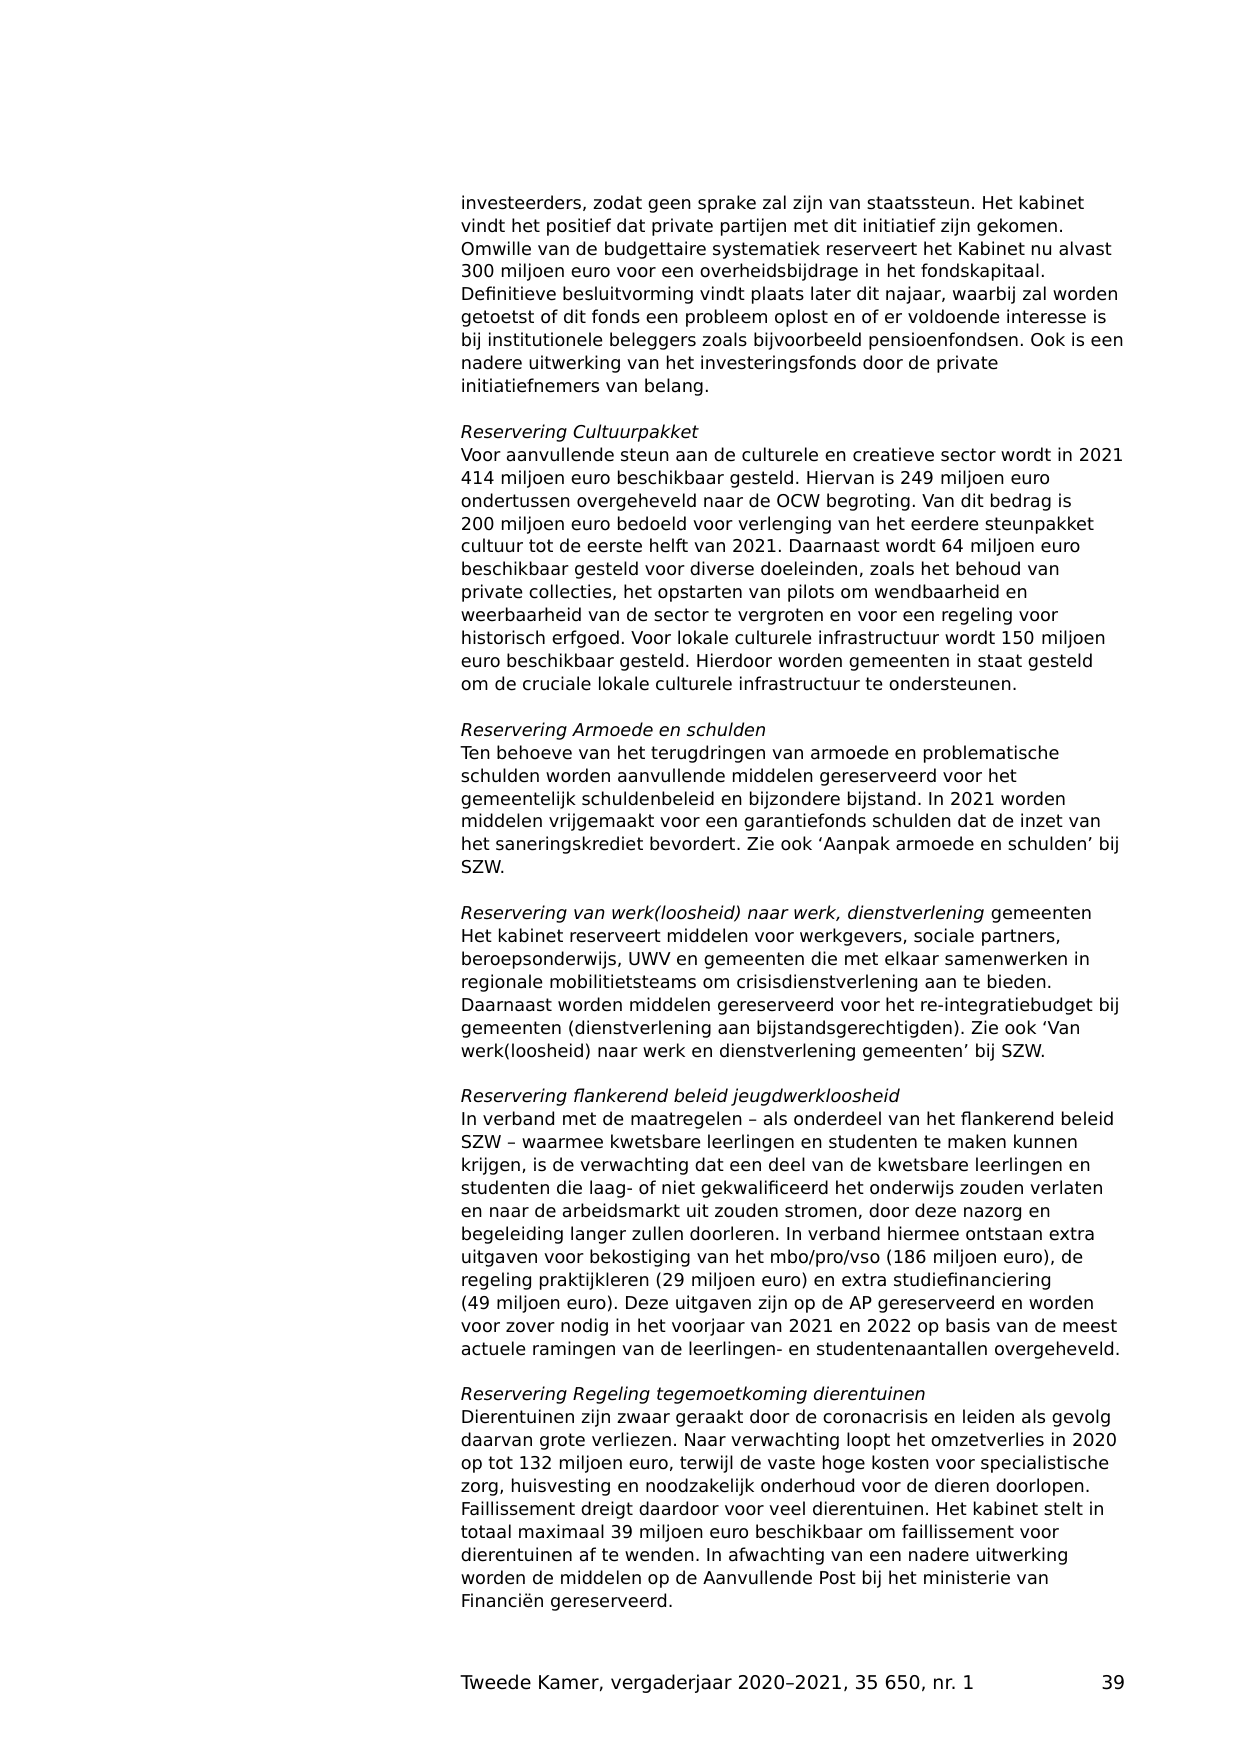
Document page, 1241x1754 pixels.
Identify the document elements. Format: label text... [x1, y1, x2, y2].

text Reservering flankerend beleid jeugdwerkloosheid In verband met de maatregelen – als onderdeel van het flankerend beleid SZW – waarmee kwetsbare leerlingen en studenten te maken kunnen krijgen, is de verwachting dat een deel van de kwetsbare leerlingen en studenten die laag- of niet gekwalificeerd het onderwijs zouden verlaten en naar de arbeidsmarkt uit zouden stromen, door deze nazorg en begeleiding langer zullen doorleren. In verband hiermee ontstaan extra uitgaven voor bekostiging van het mbo/pro/vso (186 miljoen euro), de regeling praktijkleren (29 miljoen euro) en extra studiefinanciering (49 miljoen euro). Deze uitgaven zijn op de AP gereserveerd en worden voor zover nodig in het voorjaar van 2021 en 2022 op basis van de meest actuele ramingen van de leerlingen- en studentenaantallen overgeheveld. [461, 1084, 1125, 1359]
text Reservering Regeling tegemoetkoming dierentuinen Dierentuinen zijn zwaar geraakt door de coronacrisis en leiden als gevolg daarvan grote verliezen. Naar verwachting loopt het omzetverlies in 2020 op tot 132 miljoen euro, terwijl de vaste hoge kosten voor specialistische zorg, huisvesting en noodzakelijk onderhoud voor de dieren doorlopen. Faillissement dreigt daardoor voor veel dierentuinen. Het kabinet stelt in totaal maximaal 39 miljoen euro beschikbaar om faillissement voor dierentuinen af te wenden. In afwachting van een nadere uitwerking worden de middelen op de Aanvullende Post bij het ministerie van Financiën gereserveerd. [461, 1382, 1125, 1612]
text Reservering Cultuurpakket Voor aanvullende steun aan de culturele en creatieve sector wordt in 2021 414 miljoen euro beschikbaar gesteld. Hiervan is 249 miljoen euro ondertussen overgeheveld naar de OCW begroting. Van dit bedrag is 200 miljoen euro bedoeld voor verlenging van het eerdere steunpakket cultuur tot de eerste helft van 2021. Daarnaast wordt 64 miljoen euro beschikbaar gesteld voor diverse doeleinden, zoals het behoud van private collecties, het opstarten van pilots om wendbaarheid en weerbaarheid van de sector te vergroten en voor een regeling voor historisch erfgoed. Voor lokale culturele infrastructuur wordt 150 miljoen euro beschikbaar gesteld. Hierdoor worden gemeenten in staat gesteld om de cruciale lokale culturele infrastructuur te ondersteunen. [461, 420, 1125, 695]
text Reservering van werk(loosheid) naar werk, dienstverlening gemeenten Het kabinet reserveert middelen voor werkgevers, sociale partners, beroepsonderwijs, UWV en gemeenten die met elkaar samenwerken in regionale mobilitietsteams om crisisdienstverlening aan te bieden. Daarnaast worden middelen gereserveerd voor het re-integratiebudget bij gemeenten (dienstverlening aan bijstandsgerechtigden). Zie ook ‘Van werk(loosheid) naar werk en dienstverlening gemeenten’ bij SZW. [461, 901, 1125, 1062]
text investeerders, zodat geen sprake zal zijn van staatssteun. Het kabinet vindt het positief dat private partijen met dit initiatief zijn gekomen. Omwille van de budgettaire systematiek reserveert het Kabinet nu alvast 300 miljoen euro voor een overheidsbijdrage in het fondskapitaal. Definitieve besluitvorming vindt plaats later dit najaar, waarbij zal worden getoetst of dit fonds een probleem oplost en of er voldoende interesse is bij institutionele beleggers zoals bijvoorbeeld pensioenfondsen. Ook is een nadere uitwerking van het investeringsfonds door de private initiatiefnemers van belang. [461, 191, 1125, 397]
text Reservering Armoede en schulden Ten behoeve van het terugdringen van armoede en problematische schulden worden aanvullende middelen gereserveerd voor het gemeentelijk schuldenbeleid en bijzondere bijstand. In 2021 worden middelen vrijgemaakt voor een garantiefonds schulden dat de inzet van het saneringskrediet bevordert. Zie ook ‘Aanpak armoede en schulden’ bij SZW. [461, 718, 1125, 878]
